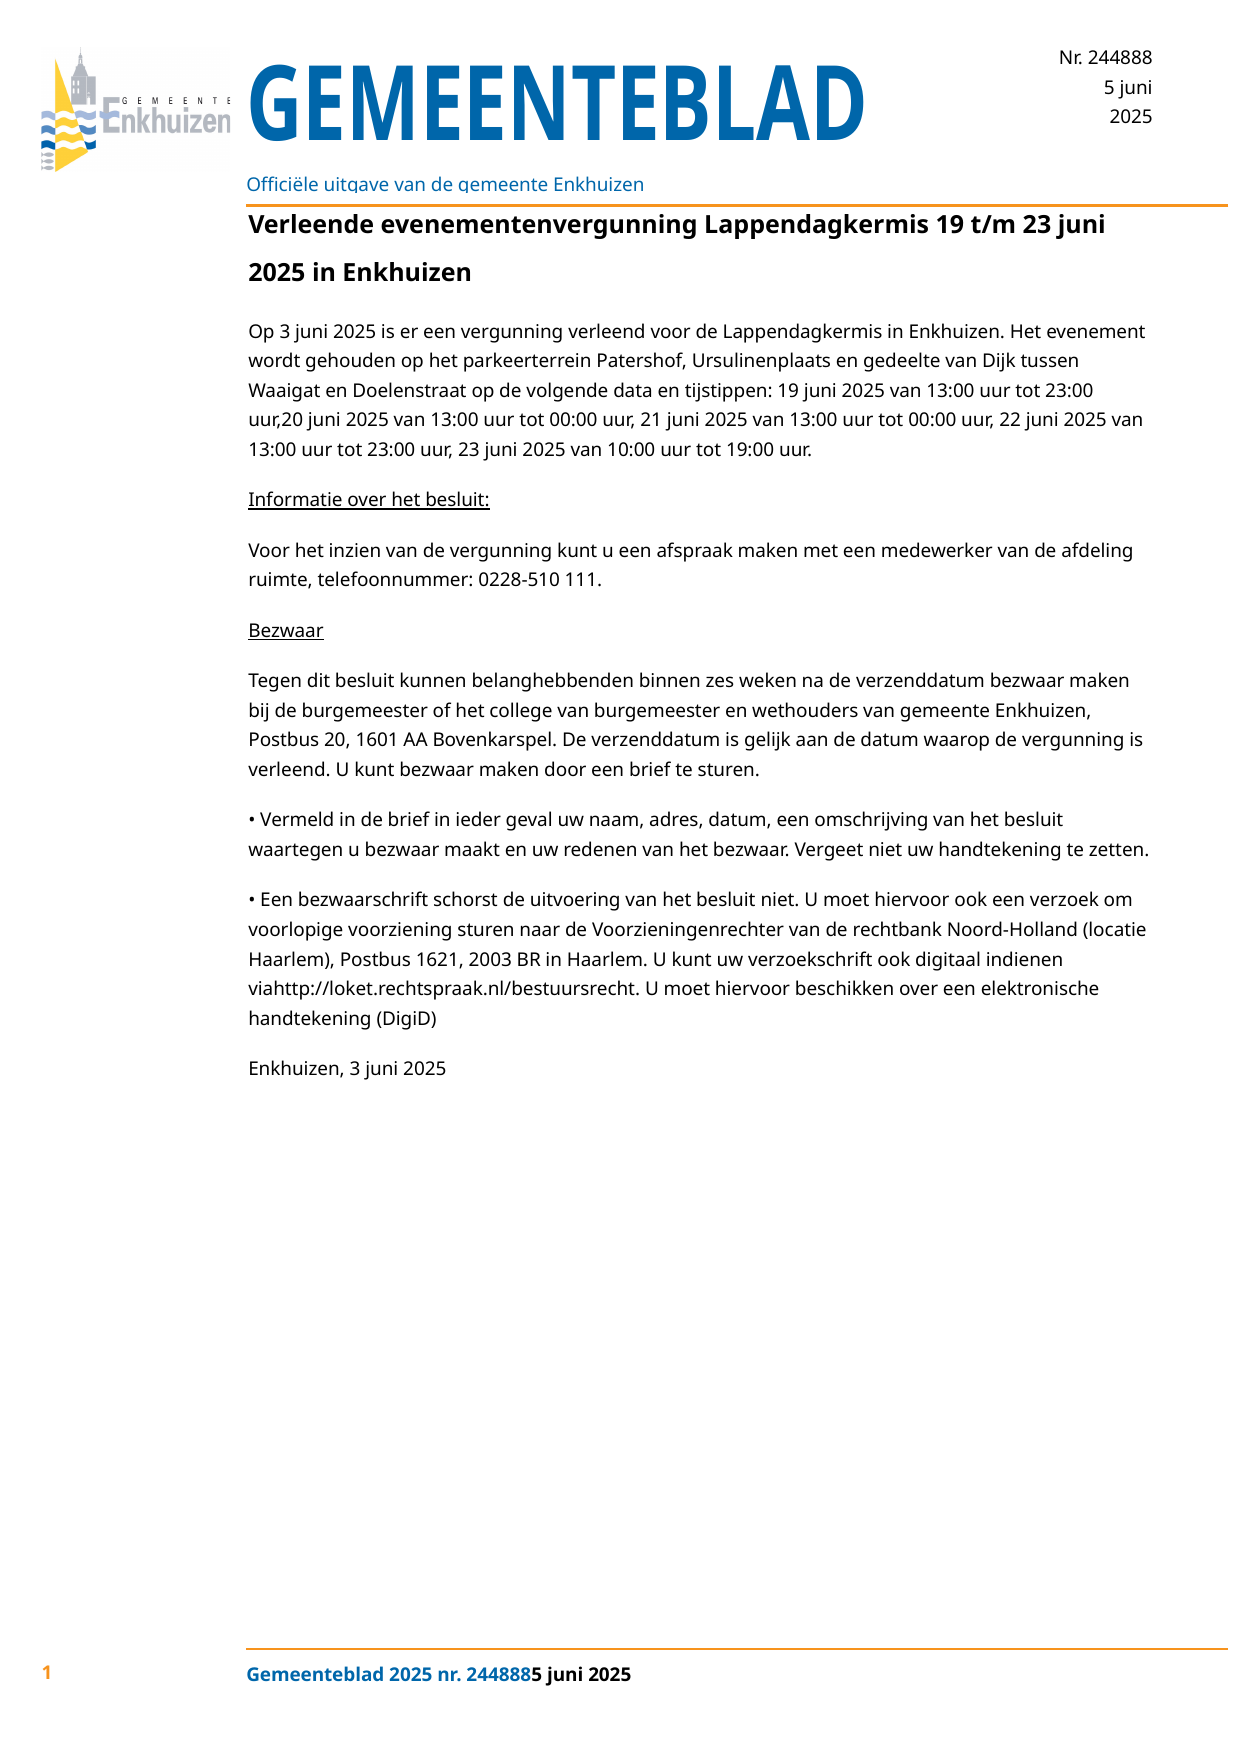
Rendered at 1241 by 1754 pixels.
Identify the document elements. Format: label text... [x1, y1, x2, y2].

text Bezwaar [248, 617, 1152, 643]
picture [41, 47, 231, 172]
text Voor het inzien van de vergunning kunt u een afspraak maken met een medewerker van de afdeling ruimte, telefoonnummer: 0228-510 111. [248, 537, 1152, 592]
text Informatie over het besluit: [248, 487, 1152, 512]
text • Een bezwaarschrift schorst de uitvoering van het besluit niet. U moet hiervoor ook een verzoek om voorlopige voorziening sturen naar de Voorzieningenrechter van de rechtbank Noord-Holland (locatie Haarlem), Postbus 1621, 2003 BR in Haarlem. U kunt uw verzoekschrift ook digitaal indienen viahttp://loket.rechtspraak.nl/bestuursrecht. U moet hiervoor beschikken over een elektronische handtekening (DigiD) [248, 887, 1152, 1031]
text Op 3 juni 2025 is er een vergunning verleend voor de Lappendagkermis in Enkhuizen. Het evenement wordt gehouden op het parkeerterrein Patershof, Ursulinenplaats en gedeelte van Dijk tussen Waaigat en Doelenstraat op de volgende data en tijstippen: 19 juni 2025 van 13:00 uur tot 23:00 uur,20 juni 2025 van 13:00 uur tot 00:00 uur, 21 juni 2025 van 13:00 uur tot 00:00 uur, 22 juni 2025 van 13:00 uur tot 23:00 uur, 23 juni 2025 van 10:00 uur tot 19:00 uur. [248, 318, 1152, 462]
text Verleende evenementenvergunning Lappendagkermis 19 t/m 23 juni 2025 in Enkhuizen [248, 207, 1152, 288]
text Tegen dit besluit kunnen belanghebbenden binnen zes weken na de verzenddatum bezwaar maken bij de burgemeester of het college van burgemeester en wethouders van gemeente Enkhuizen, Postbus 20, 1601 AA Bovenkarspel. De verzenddatum is gelijk aan de datum waarop de vergunning is verleend. U kunt bezwaar maken door een brief te sturen. [248, 667, 1152, 782]
text • Vermeld in de brief in ieder geval uw naam, adres, datum, een omschrijving van het besluit waartegen u bezwaar maakt en uw redenen van het bezwaar. Vergeet niet uw handtekening te zetten. [248, 807, 1152, 862]
text Enkhuizen, 3 juni 2025 [248, 1055, 1152, 1081]
